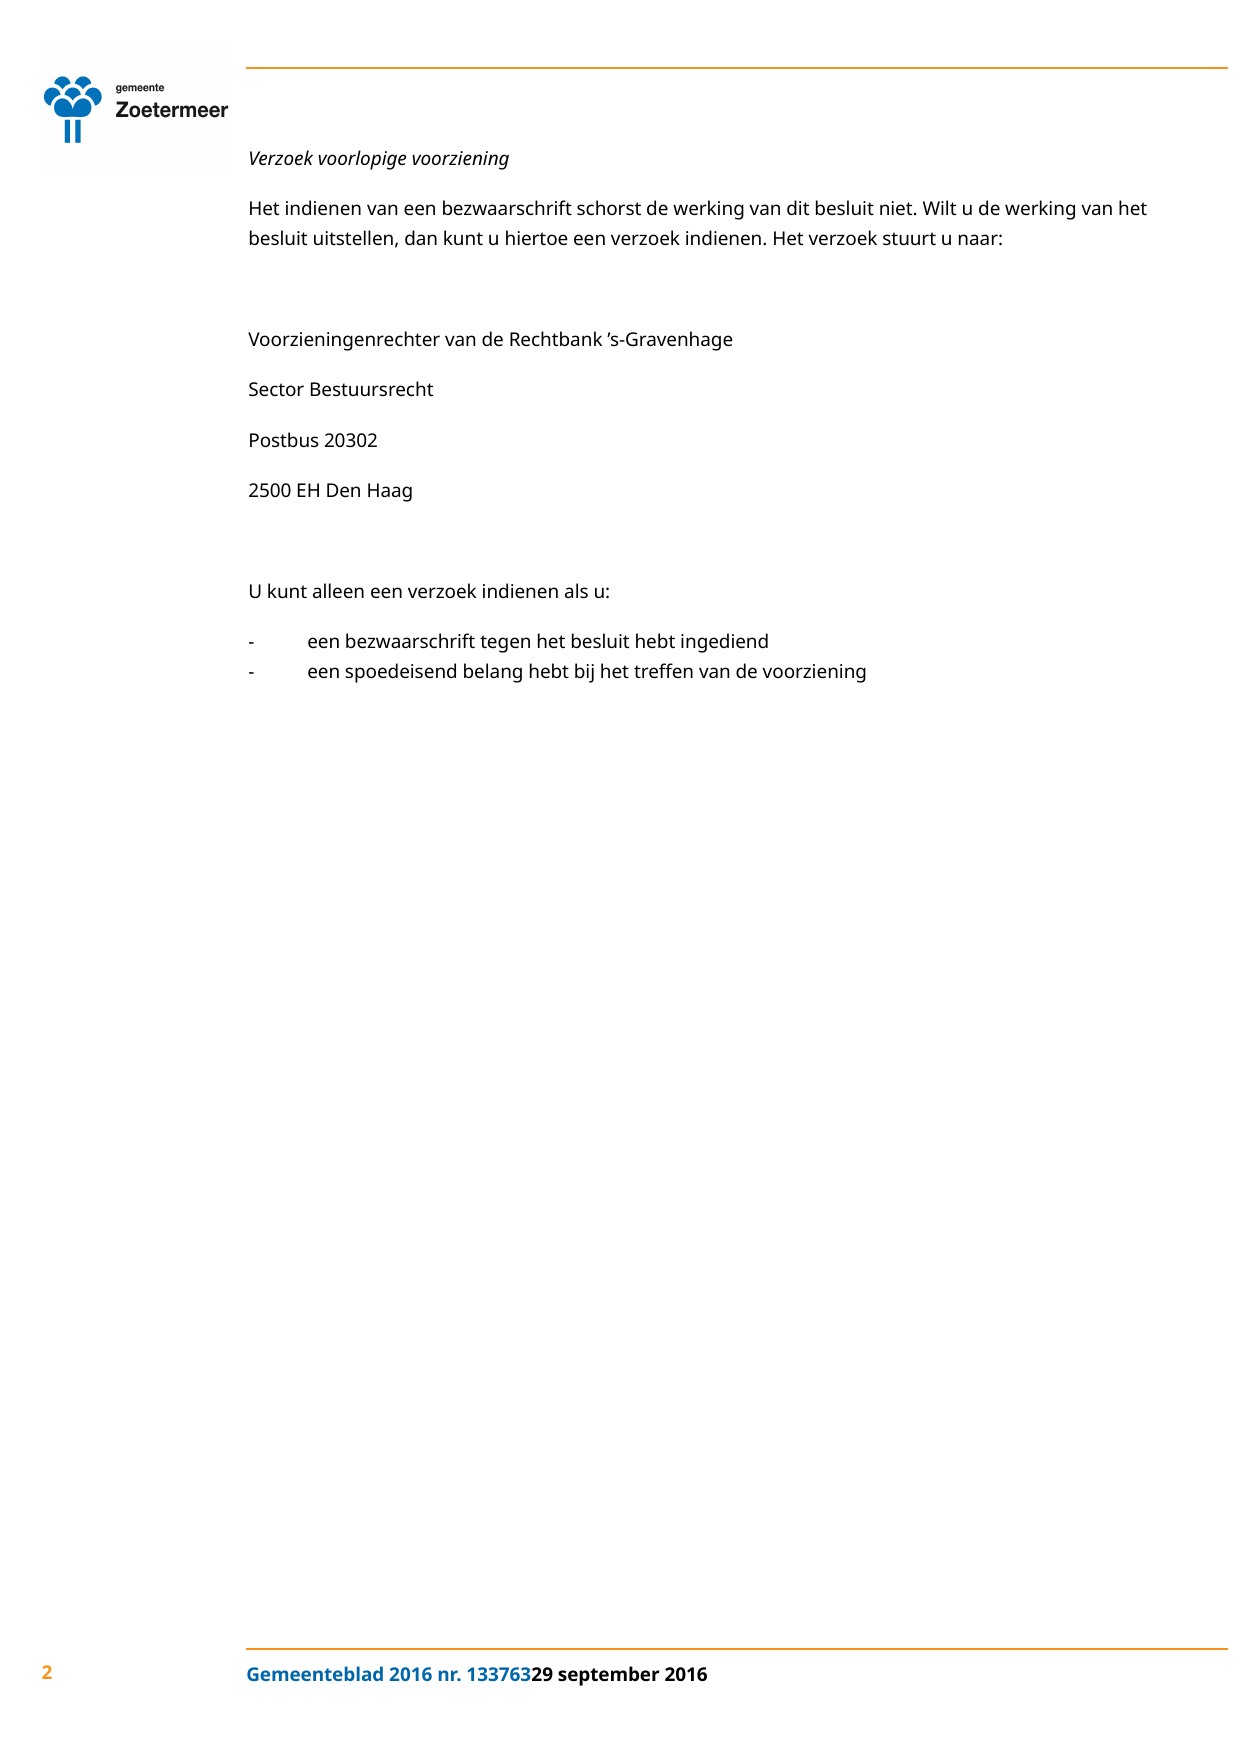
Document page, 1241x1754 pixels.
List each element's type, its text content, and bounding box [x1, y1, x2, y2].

list een bezwaarschrift tegen het besluit hebt ingediend [248, 628, 1152, 654]
text Verzoek voorlopige voorziening [248, 145, 1152, 171]
text Postbus 20302 [248, 427, 1152, 453]
text 2500 EH Den Haag [248, 477, 1152, 503]
text Het indienen van een bezwaarschrift schorst de werking van dit besluit niet. Wilt u de werking van het besluit uitstellen, dan kunt u hiertoe een verzoek indienen. Het verzoek stuurt u naar: [248, 196, 1152, 251]
text U kunt alleen een verzoek indienen als u: [248, 578, 1152, 604]
picture [41, 47, 231, 172]
text Sector Bestuursrecht [248, 376, 1152, 402]
text Voorzieningenrechter van de Rechtbank ’s-Gravenhage [248, 326, 1152, 352]
list een spoedeisend belang hebt bij het treffen van de voorziening [248, 658, 1152, 684]
